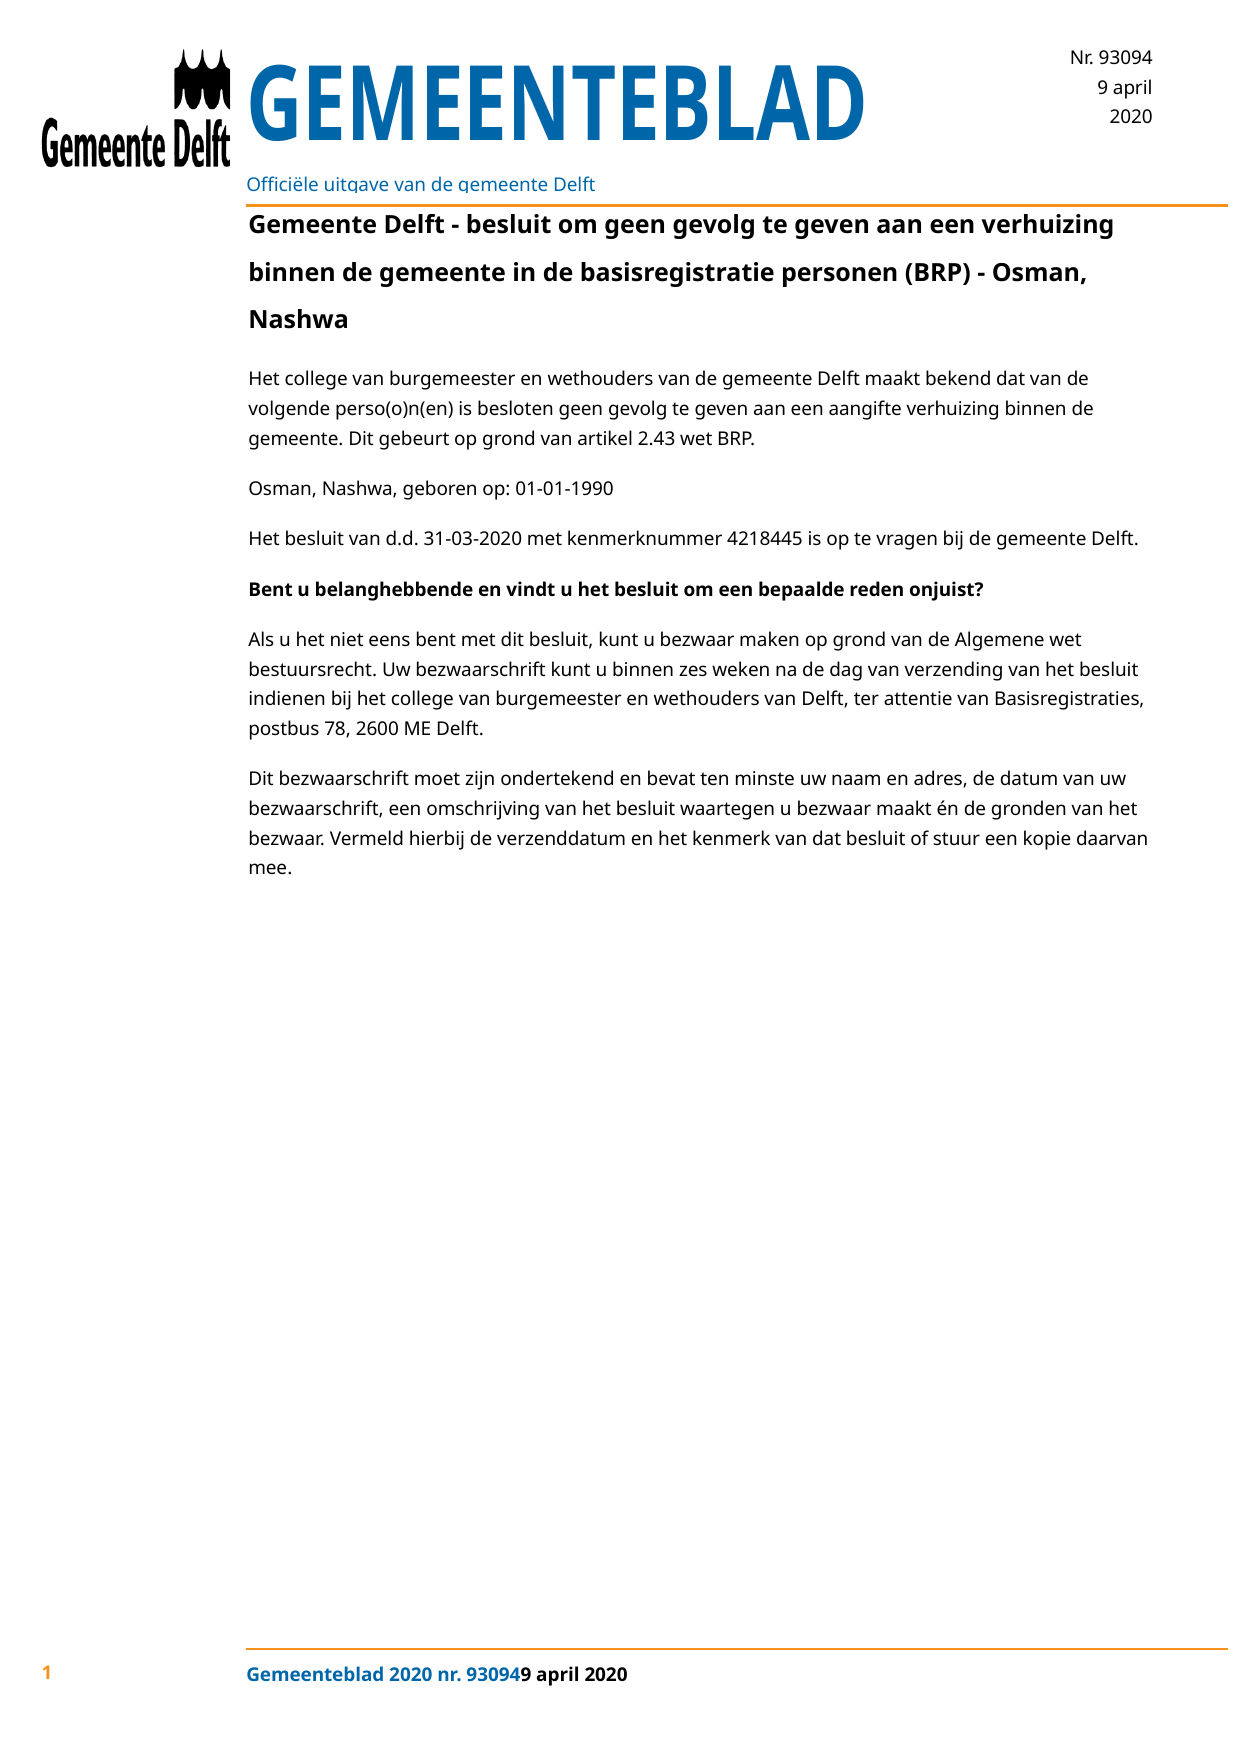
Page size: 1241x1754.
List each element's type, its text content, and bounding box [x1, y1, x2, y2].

text Dit bezwaarschrift moet zijn ondertekend en bevat ten minste uw naam en adres, de datum van uw bezwaarschrift, een omschrijving van het besluit waartegen u bezwaar maakt én de gronden van het bezwaar. Vermeld hierbij de verzenddatum en het kenmerk van dat besluit of stuur een kopie daarvan mee. [248, 766, 1152, 880]
text Het college van burgemeester en wethouders van de gemeente Delft maakt bekend dat van de volgende perso(o)n(en) is besloten geen gevolg te geven aan een aangifte verhuizing binnen de gemeente. Dit gebeurt op grond van artikel 2.43 wet BRP. [248, 366, 1152, 450]
picture [41, 47, 231, 172]
text Gemeente Delft - besluit om geen gevolg te geven aan een verhuizing binnen de gemeente in de basisregistratie personen (BRP) - Osman, Nashwa [248, 207, 1152, 336]
text Osman, Nashwa, geboren op: 01-01-1990 [248, 475, 1152, 501]
text Bent u belanghebbende en vindt u het besluit om een bepaalde reden onjuist? [248, 576, 1152, 602]
text Het besluit van d.d. 31-03-2020 met kenmerknummer 4218445 is op te vragen bij de gemeente Delft. [248, 526, 1152, 551]
text Als u het niet eens bent met dit besluit, kunt u bezwaar maken op grond van de Algemene wet bestuursrecht. Uw bezwaarschrift kunt u binnen zes weken na de dag van verzending van het besluit indienen bij het college van burgemeester en wethouders van Delft, ter attentie van Basisregistraties, postbus 78, 2600 ME Delft. [248, 626, 1152, 741]
